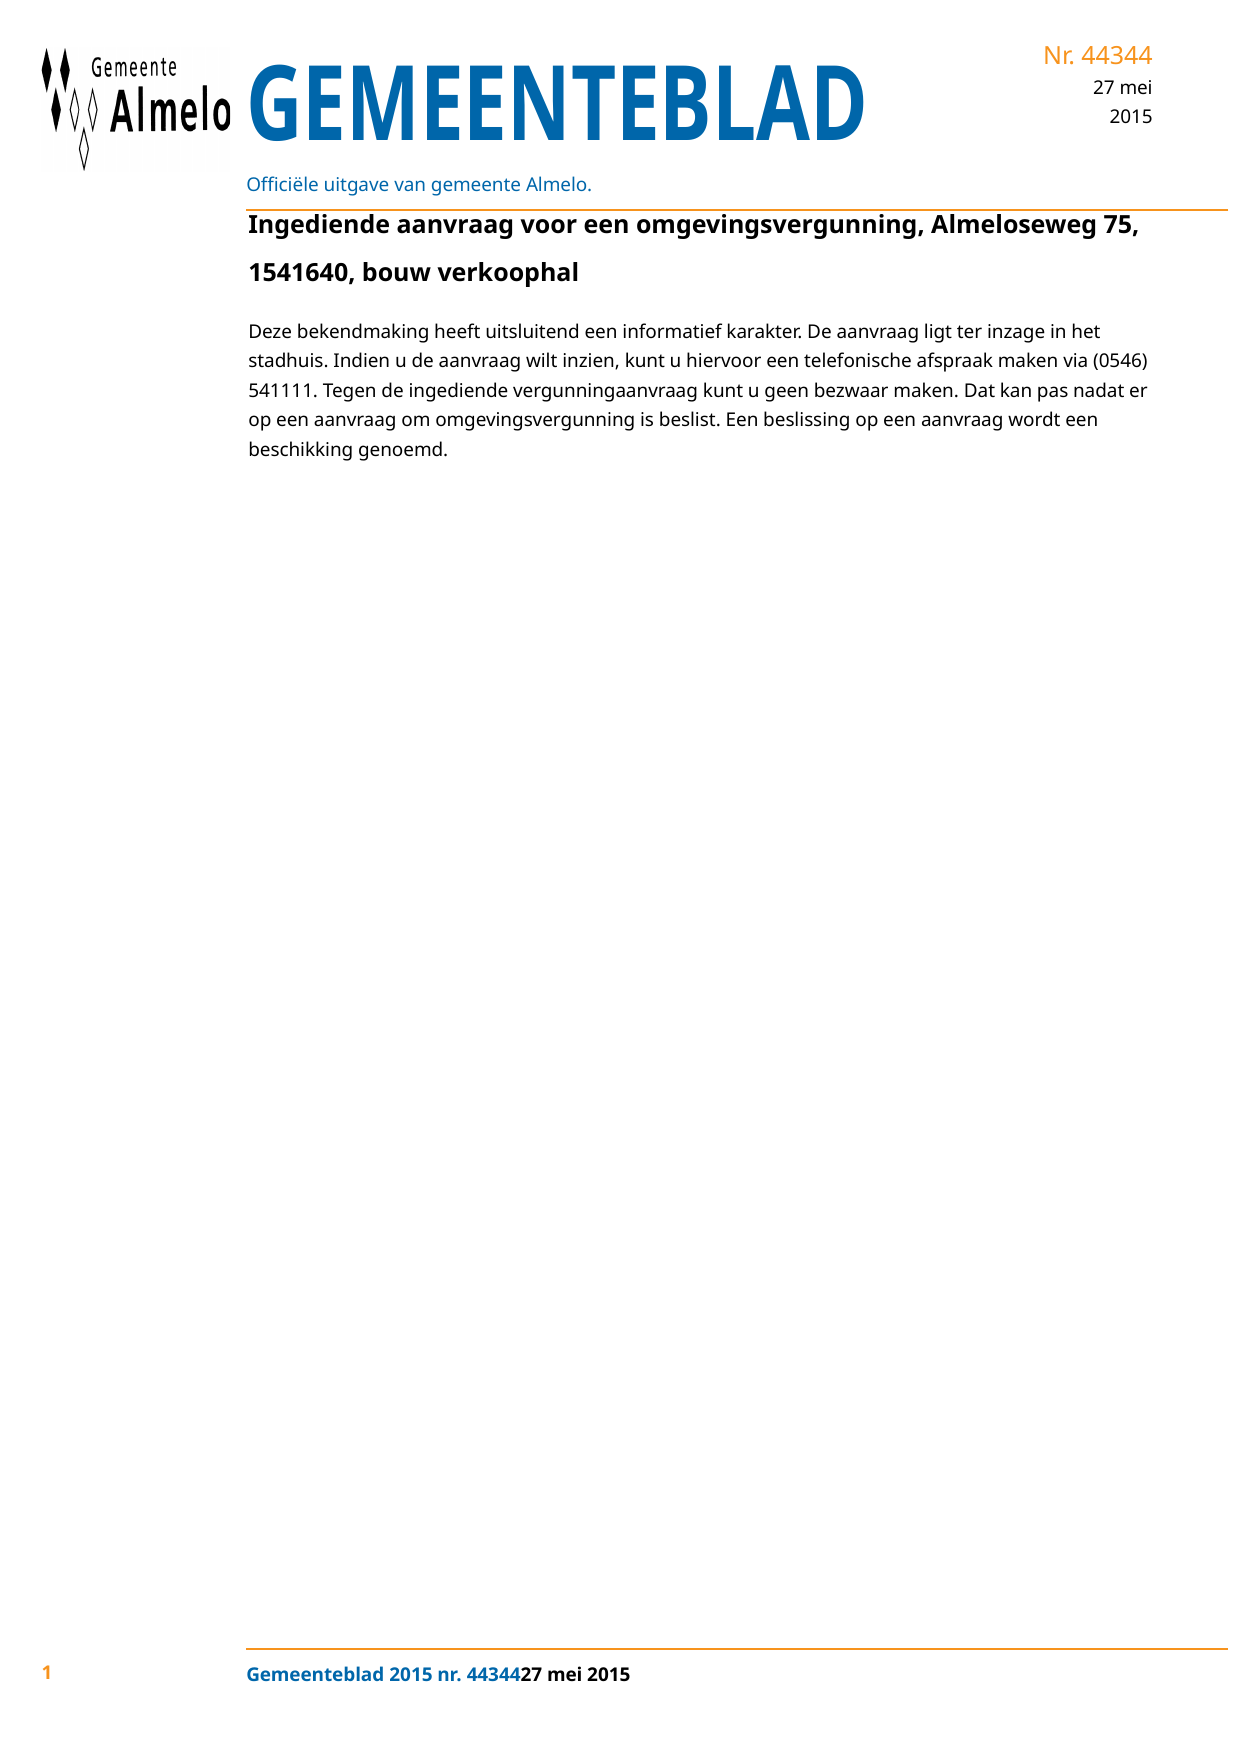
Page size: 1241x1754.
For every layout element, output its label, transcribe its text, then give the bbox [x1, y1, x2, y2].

text Deze bekendmaking heeft uitsluitend een informatief karakter. De aanvraag ligt ter inzage in het stadhuis. Indien u de aanvraag wilt inzien, kunt u hiervoor een telefonische afspraak maken via (0546) 541111. Tegen de ingediende vergunningaanvraag kunt u geen bezwaar maken. Dat kan pas nadat er op een aanvraag om omgevingsvergunning is beslist. Een beslissing op een aanvraag wordt een beschikking genoemd. [248, 318, 1152, 462]
picture [41, 47, 231, 172]
text Ingediende aanvraag voor een omgevingsvergunning, Almeloseweg 75, 1541640, bouw verkoophal [248, 211, 1152, 288]
